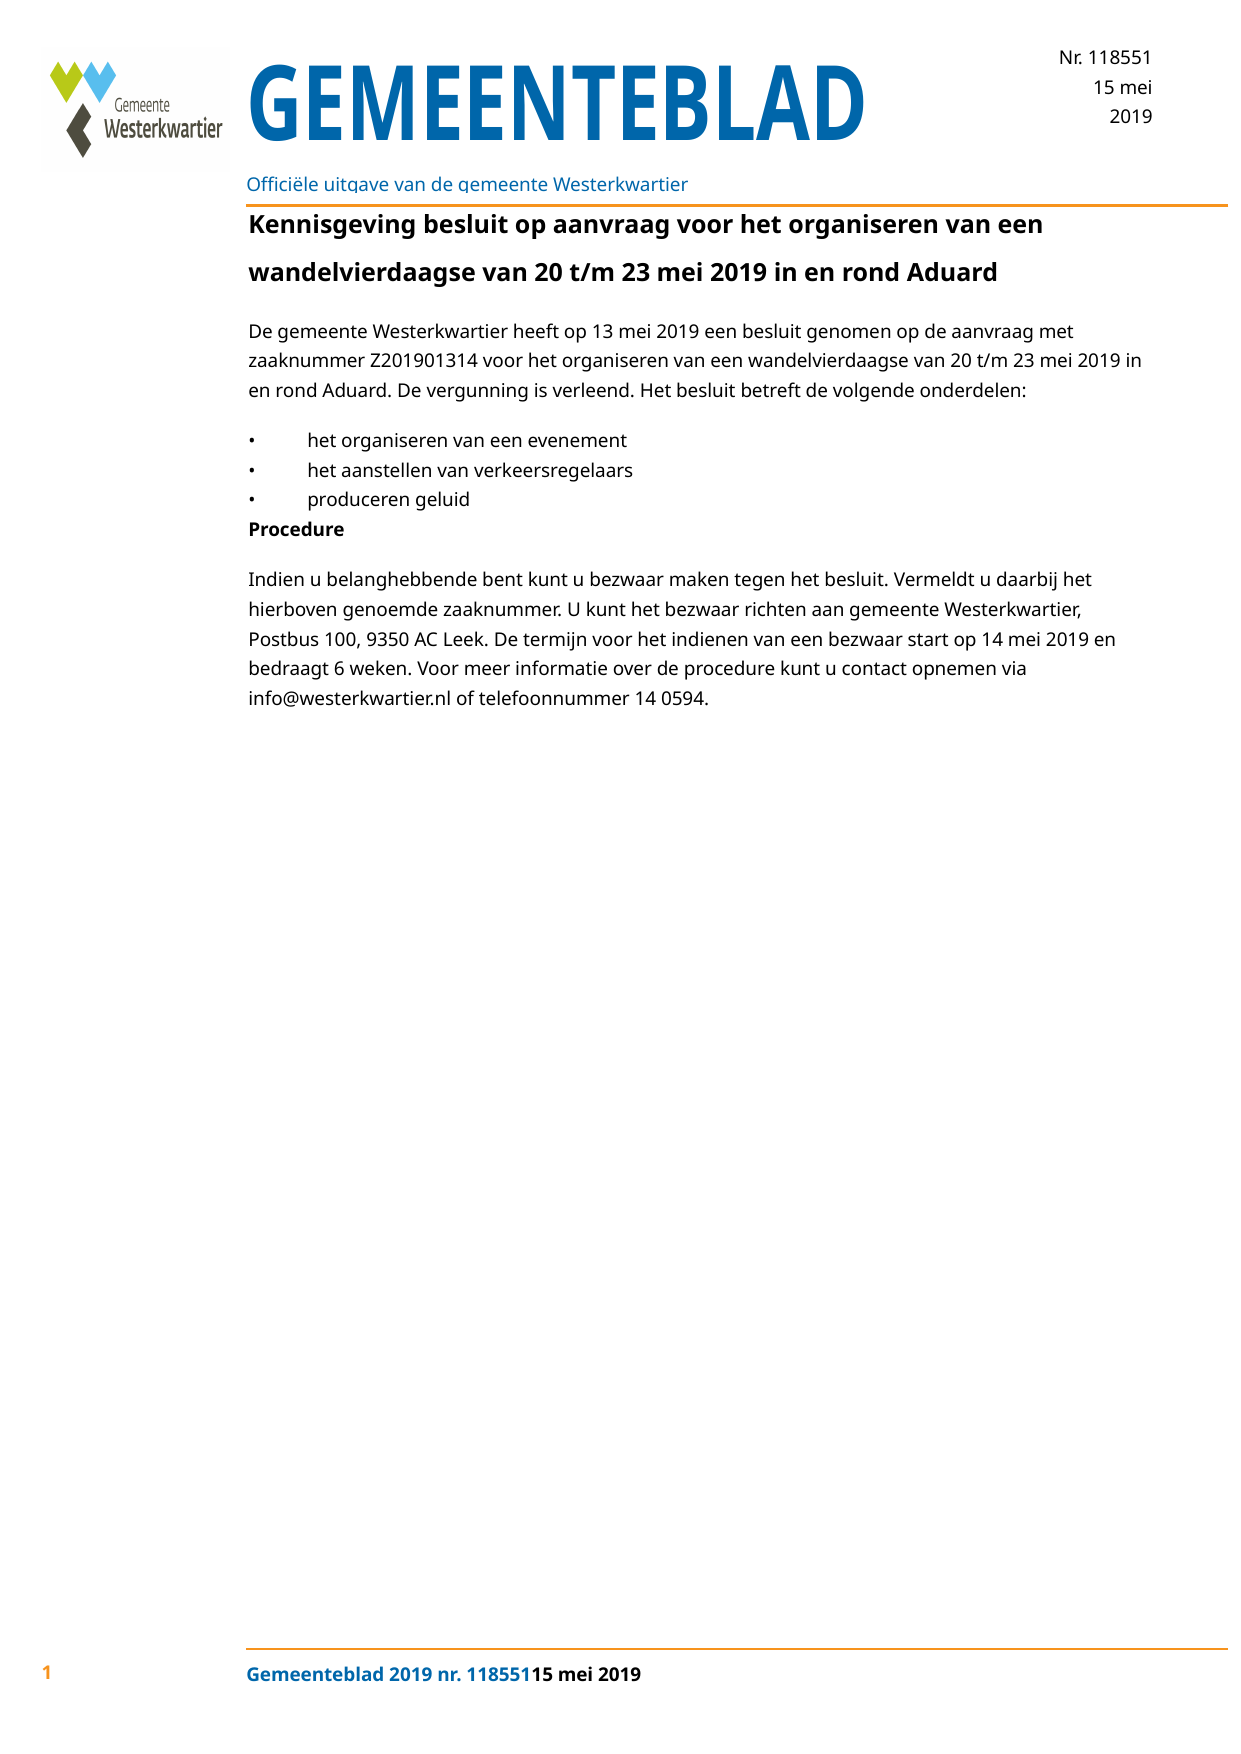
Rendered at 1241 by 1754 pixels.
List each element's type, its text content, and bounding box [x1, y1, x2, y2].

list het organiseren van een evenement [248, 427, 1152, 453]
picture [41, 47, 231, 172]
text Kennisgeving besluit op aanvraag voor het organiseren van een wandelvierdaagse van 20 t/m 23 mei 2019 in en rond Aduard [248, 207, 1152, 288]
text De gemeente Westerkwartier heeft op 13 mei 2019 een besluit genomen op de aanvraag met zaaknummer Z201901314 voor het organiseren van een wandelvierdaagse van 20 t/m 23 mei 2019 in en rond Aduard. De vergunning is verleend. Het besluit betreft de volgende onderdelen: [248, 318, 1152, 403]
text Procedure [248, 516, 1152, 542]
list het aanstellen van verkeersregelaars [248, 457, 1152, 483]
list produceren geluid [248, 487, 1152, 512]
text Indien u belanghebbende bent kunt u bezwaar maken tegen het besluit. Vermeldt u daarbij het hierboven genoemde zaaknummer. U kunt het bezwaar richten aan gemeente Westerkwartier, Postbus 100, 9350 AC Leek. De termijn voor het indienen van een bezwaar start op 14 mei 2019 en bedraagt 6 weken. Voor meer informatie over de procedure kunt u contact opnemen via info@westerkwartier.nl of telefoonnummer 14 0594. [248, 567, 1152, 711]
